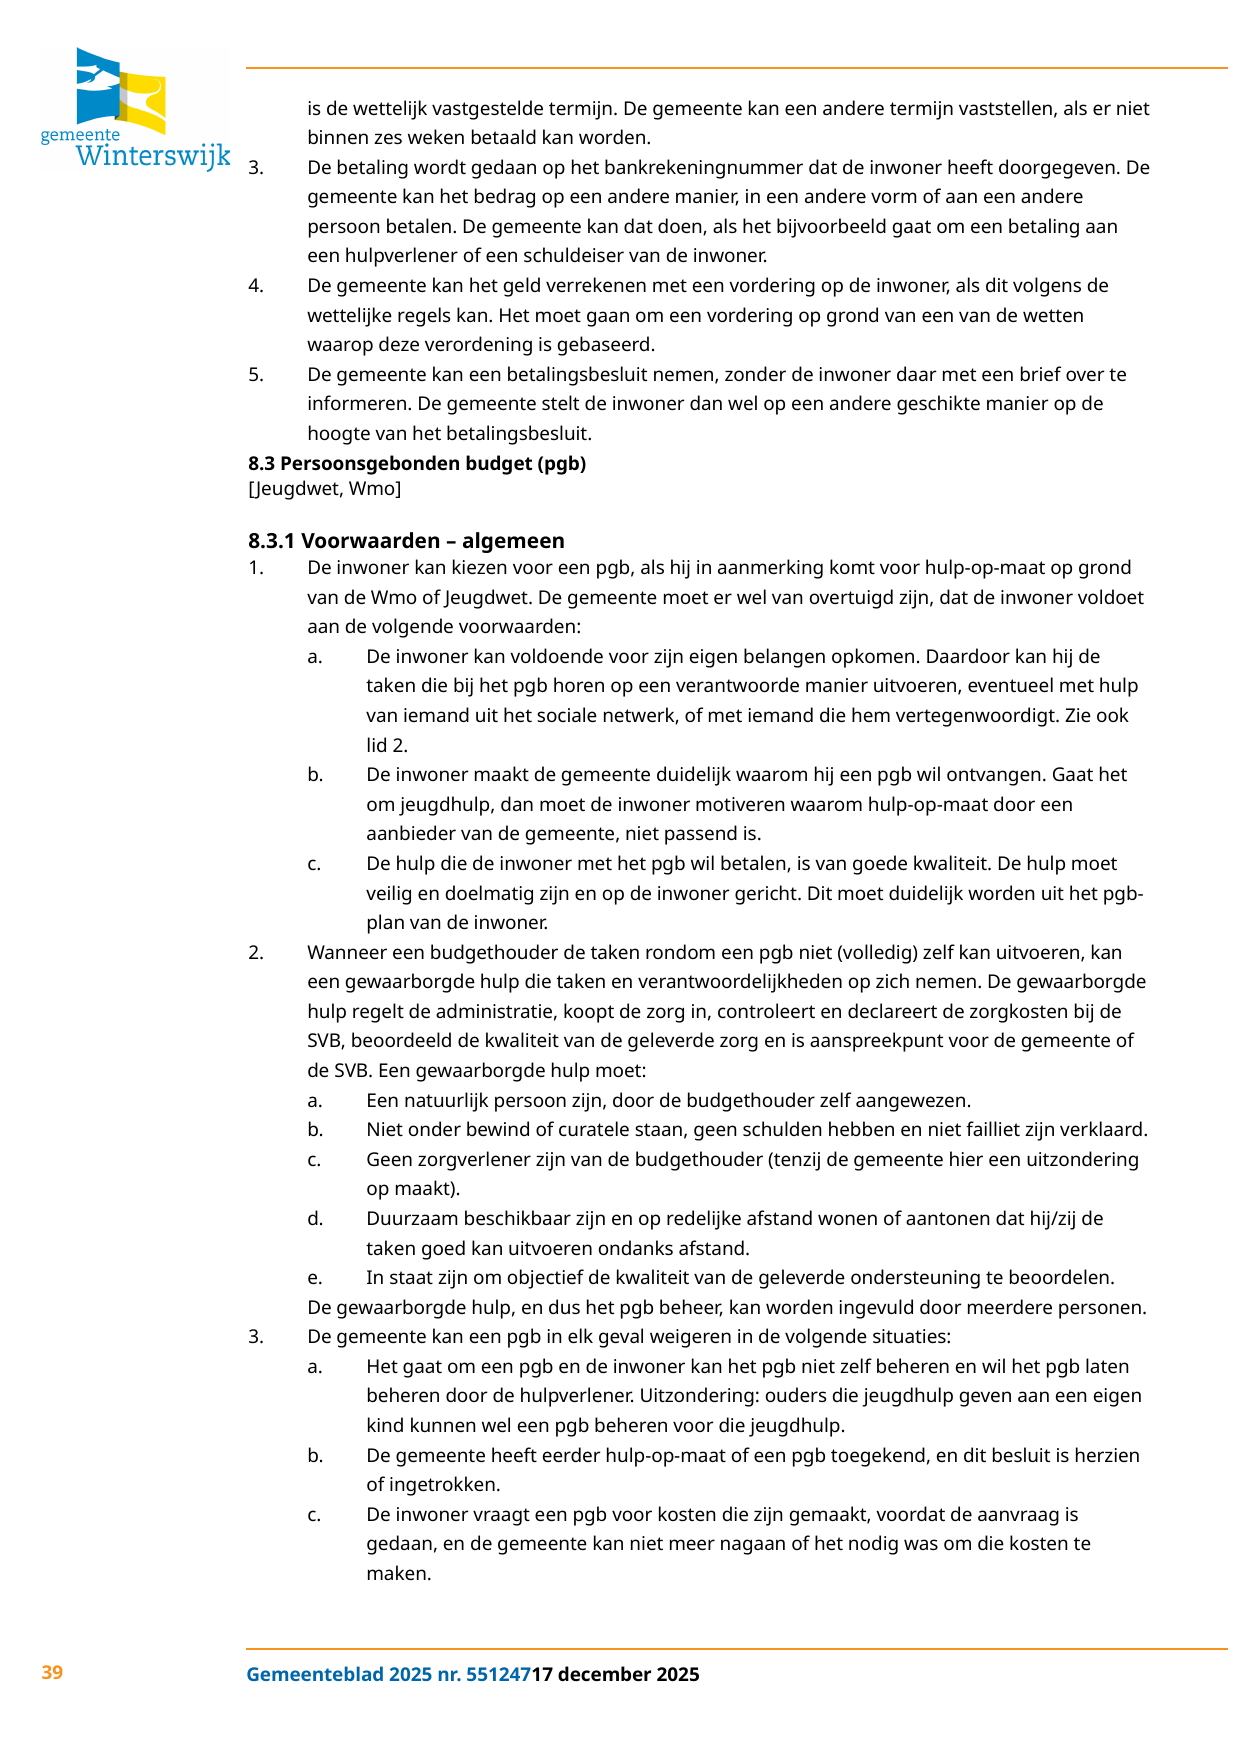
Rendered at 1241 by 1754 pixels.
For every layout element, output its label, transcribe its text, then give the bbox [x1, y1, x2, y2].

list De inwoner maakt de gemeente duidelijk waarom hij een pgb wil ontvangen. Gaat het om jeugdhulp, dan moet de inwoner motiveren waarom hulp-op-maat door een aanbieder van de gemeente, niet passend is. [307, 761, 1152, 846]
list Het gaat om een pgb en de inwoner kan het pgb niet zelf beheren en wil het pgb laten beheren door de hulpverlener. Uitzondering: ouders die jeugdhulp geven aan een eigen kind kunnen wel een pgb beheren voor die jeugdhulp. [307, 1353, 1152, 1438]
list De gemeente heeft eerder hulp-op-maat of een pgb toegekend, en dit besluit is herzien of ingetrokken. [307, 1442, 1152, 1497]
list Geen zorgverlener zijn van de budgethouder (tenzij de gemeente hier een uitzondering op maakt). [307, 1146, 1152, 1201]
picture [41, 47, 231, 172]
list De gemeente kan een pgb in elk geval weigeren in de volgende situaties: [248, 1323, 1152, 1349]
list is de wettelijk vastgestelde termijn. De gemeente kan een andere termijn vaststellen, als er niet binnen zes weken betaald kan worden. [248, 95, 1152, 150]
list In staat zijn om objectief de kwaliteit van de geleverde ondersteuning te beoordelen. [307, 1264, 1152, 1290]
list De inwoner kan voldoende voor zijn eigen belangen opkomen. Daardoor kan hij de taken die bij het pgb horen op een verantwoorde manier uitvoeren, eventueel met hulp van iemand uit het sociale netwerk, of met iemand die hem vertegenwoordigt. Zie ook lid 2. [307, 643, 1152, 758]
list De gemeente kan een betalingsbesluit nemen, zonder de inwoner daar met een brief over te informeren. De gemeente stelt de inwoner dan wel op een andere geschikte manier op de hoogte van het betalingsbesluit. [248, 361, 1152, 446]
list Duurzaam beschikbaar zijn en op redelijke afstand wonen of aantonen dat hij/zij de taken goed kan uitvoeren ondanks afstand. [307, 1205, 1152, 1261]
list De betaling wordt gedaan op het bankrekeningnummer dat de inwoner heeft doorgegeven. De gemeente kan het bedrag op een andere manier, in een andere vorm of aan een andere persoon betalen. De gemeente kan dat doen, als het bijvoorbeeld gaat om een betaling aan een hulpverlener of een schuldeiser van de inwoner. [248, 154, 1152, 268]
text [Jeugdwet, Wmo] [248, 476, 1152, 501]
text 8.3.1 Voorwaarden – algemeen [248, 526, 1152, 554]
list De gewaarborgde hulp, en dus het pgb beheer, kan worden ingevuld door meerdere personen. [248, 1294, 1152, 1320]
list De hulp die de inwoner met het pgb wil betalen, is van goede kwaliteit. De hulp moet veilig en doelmatig zijn en op de inwoner gericht. Dit moet duidelijk worden uit het pgb-plan van de inwoner. [307, 850, 1152, 935]
list Niet onder bewind of curatele staan, geen schulden hebben en niet failliet zijn verklaard. [307, 1116, 1152, 1142]
picture [225, 153, 231, 162]
list De inwoner kan kiezen voor een pgb, als hij in aanmerking komt voor hulp-op-maat op grond van de Wmo of Jeugdwet. De gemeente moet er wel van overtuigd zijn, dat de inwoner voldoet aan de volgende voorwaarden: [248, 554, 1152, 639]
list Wanneer een budgethouder de taken rondom een pgb niet (volledig) zelf kan uitvoeren, kan een gewaarborgde hulp die taken en verantwoordelijkheden op zich nemen. De gewaarborgde hulp regelt de administratie, koopt de zorg in, controleert en declareert de zorgkosten bij de SVB, beoordeeld de kwaliteit van de geleverde zorg en is aanspreekpunt voor de gemeente of de SVB. Een gewaarborgde hulp moet: [248, 939, 1152, 1083]
list De inwoner vraagt een pgb voor kosten die zijn gemaakt, voordat de aanvraag is gedaan, en de gemeente kan niet meer nagaan of het nodig was om die kosten te maken. [307, 1501, 1152, 1586]
list Een natuurlijk persoon zijn, door de budgethouder zelf aangewezen. [307, 1087, 1152, 1113]
list De gemeente kan het geld verrekenen met een vordering op de inwoner, als dit volgens de wettelijke regels kan. Het moet gaan om een vordering op grond van een van de wetten waarop deze verordening is gebaseerd. [248, 272, 1152, 357]
text 8.3 Persoonsgebonden budget (pgb) [248, 450, 1152, 476]
